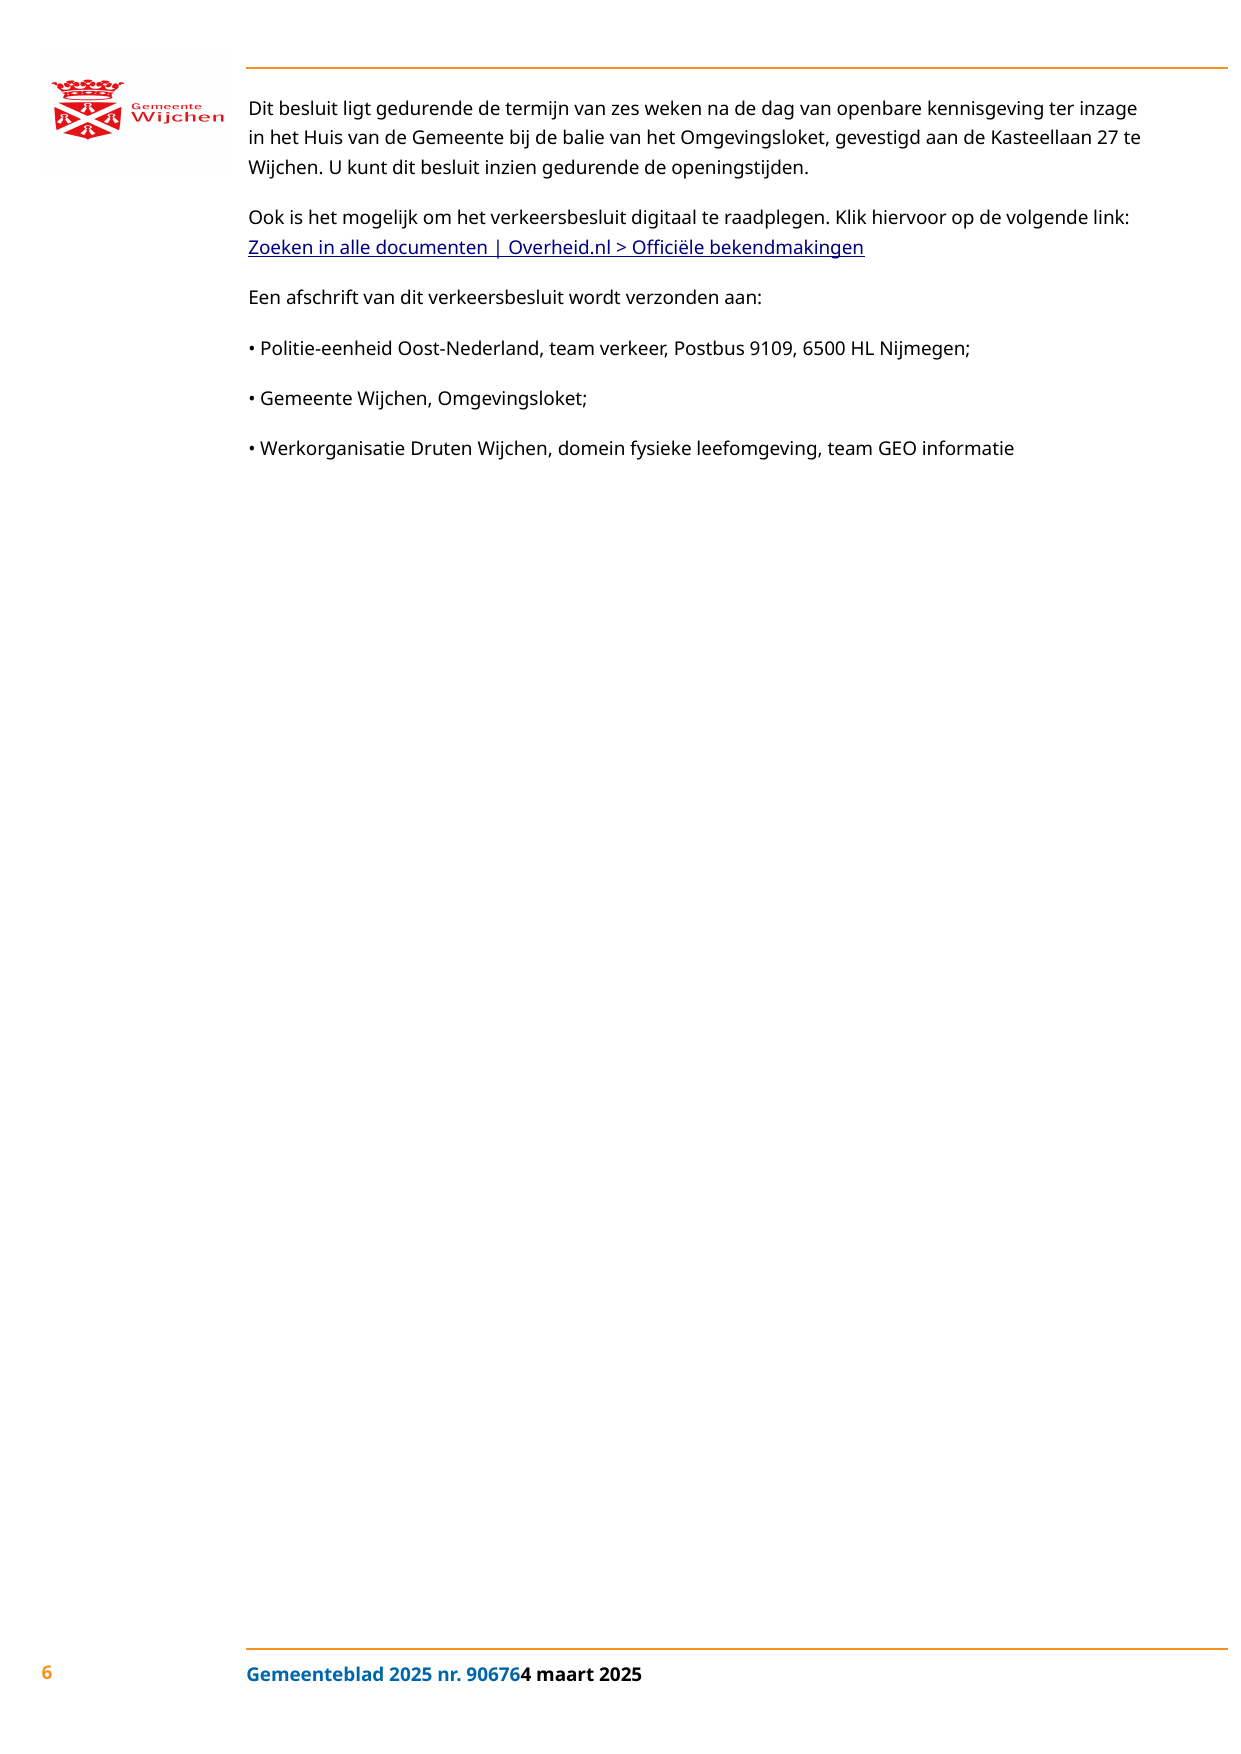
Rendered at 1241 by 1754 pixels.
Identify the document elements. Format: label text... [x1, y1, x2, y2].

text • Gemeente Wijchen, Omgevingsloket; [248, 385, 1152, 411]
text • Werkorganisatie Druten Wijchen, domein fysieke leefomgeving, team GEO informatie [248, 436, 1152, 461]
text Een afschrift van dit verkeersbesluit wordt verzonden aan: [248, 284, 1152, 310]
picture [41, 47, 231, 172]
text • Politie-eenheid Oost-Nederland, team verkeer, Postbus 9109, 6500 HL Nijmegen; [248, 335, 1152, 361]
text Dit besluit ligt gedurende de termijn van zes weken na de dag van openbare kennisgeving ter inzage in het Huis van de Gemeente bij de balie van het Omgevingsloket, gevestigd aan de Kasteellaan 27 te Wijchen. U kunt dit besluit inzien gedurende de openingstijden. [248, 95, 1152, 180]
text Ook is het mogelijk om het verkeersbesluit digitaal te raadplegen. Klik hiervoor op de volgende link: Zoeken in alle documenten | Overheid.nl > Officiële bekendmakingen [248, 204, 1152, 260]
